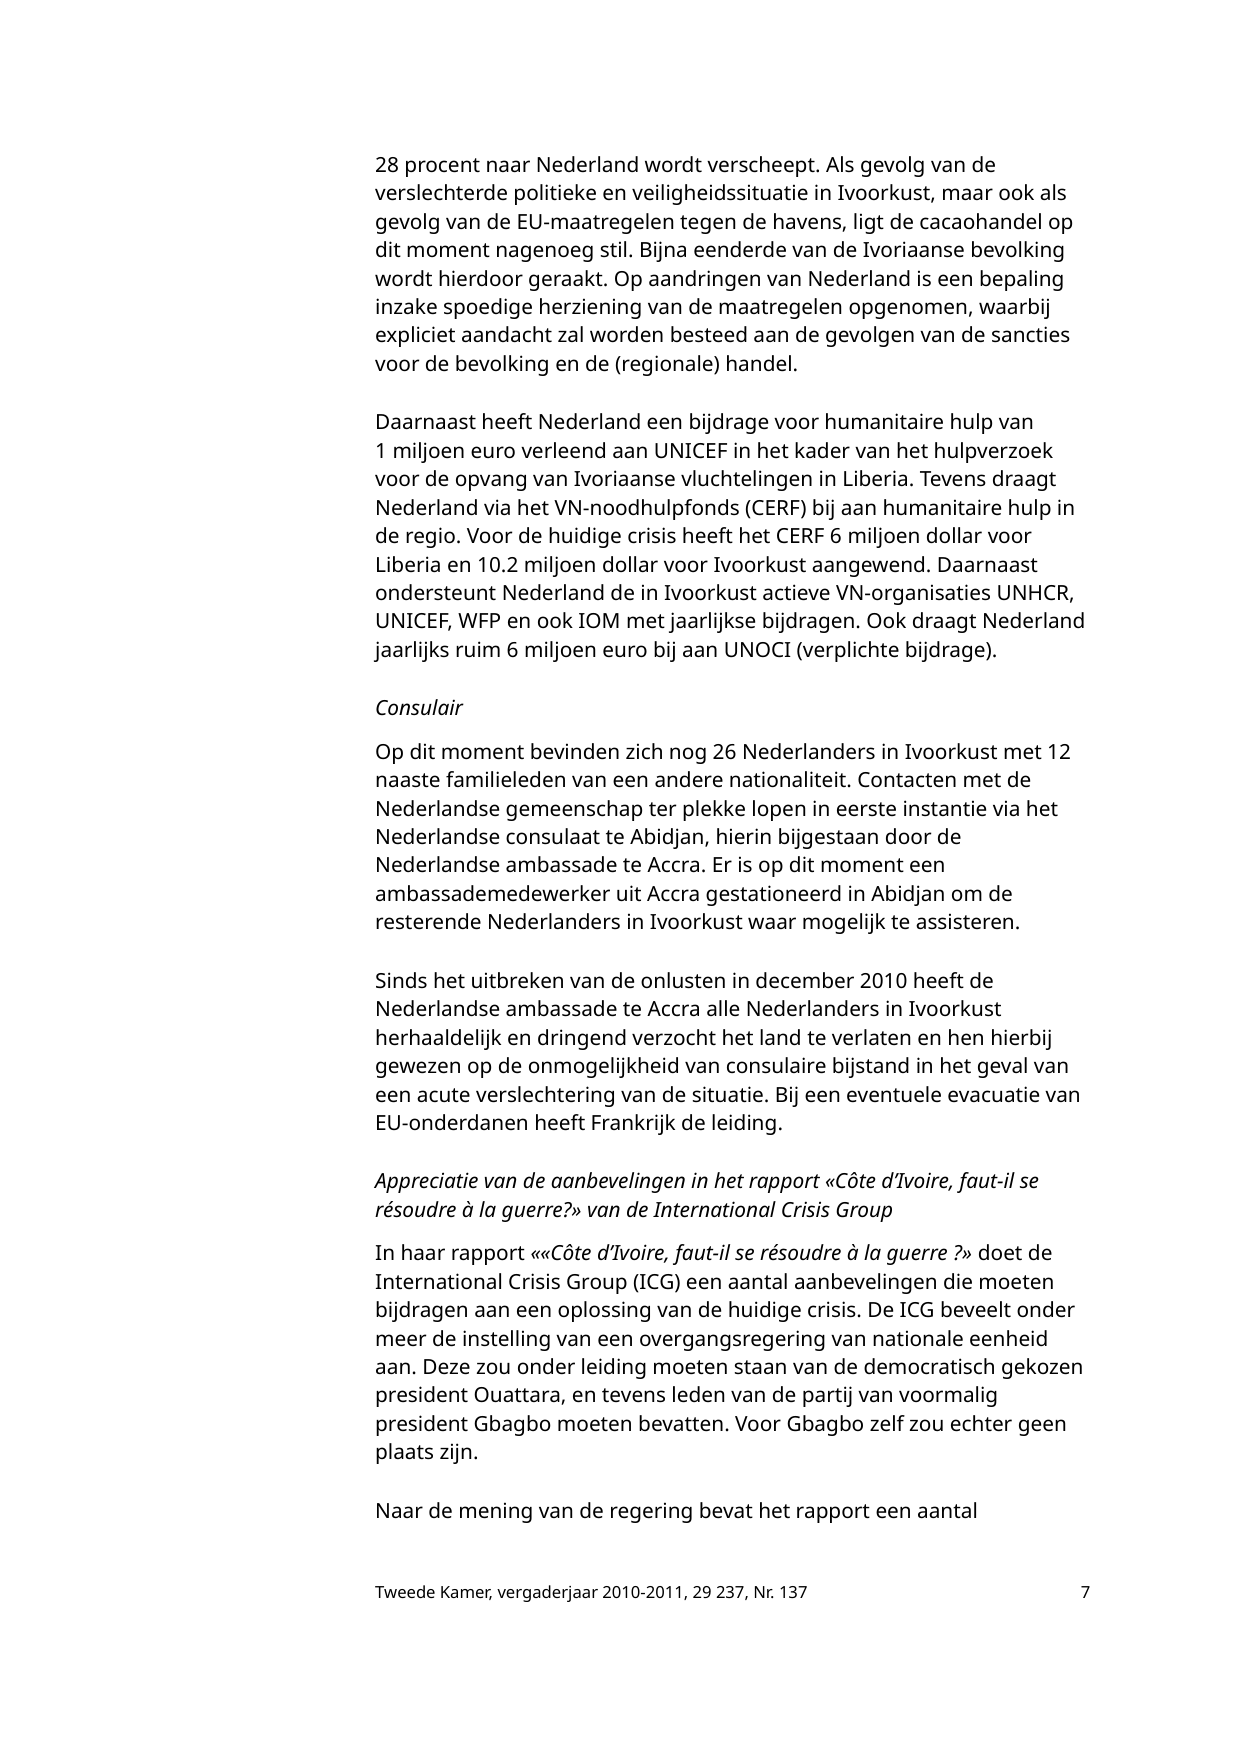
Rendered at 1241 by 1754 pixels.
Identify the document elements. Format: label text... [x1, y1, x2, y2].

text Daarnaast heeft Nederland een bijdrage voor humanitaire hulp van 1 miljoen euro verleend aan UNICEF in het kader van het hulpverzoek voor de opvang van Ivoriaanse vluchtelingen in Liberia. Tevens draagt Nederland via het VN-noodhulpfonds (CERF) bij aan humanitaire hulp in de regio. Voor de huidige crisis heeft het CERF 6 miljoen dollar voor Liberia en 10.2 miljoen dollar voor Ivoorkust aangewend. Daarnaast ondersteunt Nederland de in Ivoorkust actieve VN-organisaties UNHCR, UNICEF, WFP en ook IOM met jaarlijkse bijdragen. Ook draagt Nederland jaarlijks ruim 6 miljoen euro bij aan UNOCI (verplichte bijdrage). [375, 407, 1090, 663]
text Op dit moment bevinden zich nog 26 Nederlanders in Ivoorkust met 12 naaste familieleden van een andere nationaliteit. Contacten met de Nederlandse gemeenschap ter plekke lopen in eerste instantie via het Nederlandse consulaat te Abidjan, hierin bijgestaan door de Nederlandse ambassade te Accra. Er is op dit moment een ambassademedewerker uit Accra gestationeerd in Abidjan om de resterende Nederlanders in Ivoorkust waar mogelijk te assisteren. [375, 737, 1090, 936]
text In haar rapport ««Côte d’Ivoire, faut-il se résoudre à la guerre ?» doet de International Crisis Group (ICG) een aantal aanbevelingen die moeten bijdragen aan een oplossing van de huidige crisis. De ICG beveelt onder meer de instelling van een overgangsregering van nationale eenheid aan. Deze zou onder leiding moeten staan van de democratisch gekozen president Ouattara, en tevens leden van de partij van voormalig president Gbagbo moeten bevatten. Voor Gbagbo zelf zou echter geen plaats zijn. [375, 1238, 1090, 1466]
text Naar de mening van de regering bevat het rapport een aantal [375, 1496, 1090, 1524]
text Consulair [375, 693, 1090, 722]
text Appreciatie van de aanbevelingen in het rapport «Côte d’Ivoire, faut-il se résoudre à la guerre?» van de International Crisis Group [375, 1167, 1090, 1223]
text 28 procent naar Nederland wordt verscheept. Als gevolg van de verslechterde politieke en veiligheidssituatie in Ivoorkust, maar ook als gevolg van de EU-maatregelen tegen de havens, ligt de cacaohandel op dit moment nagenoeg stil. Bijna eenderde van de Ivoriaanse bevolking wordt hierdoor geraakt. Op aandringen van Nederland is een bepaling inzake spoedige herziening van de maatregelen opgenomen, waarbij expliciet aandacht zal worden besteed aan de gevolgen van de sancties voor de bevolking en de (regionale) handel. [375, 150, 1090, 377]
text Sinds het uitbreken van de onlusten in december 2010 heeft de Nederlandse ambassade te Accra alle Nederlanders in Ivoorkust herhaaldelijk en dringend verzocht het land te verlaten en hen hierbij gewezen op de onmogelijkheid van consulaire bijstand in het geval van een acute verslechtering van de situatie. Bij een eventuele evacuatie van EU-onderdanen heeft Frankrijk de leiding. [375, 966, 1090, 1137]
